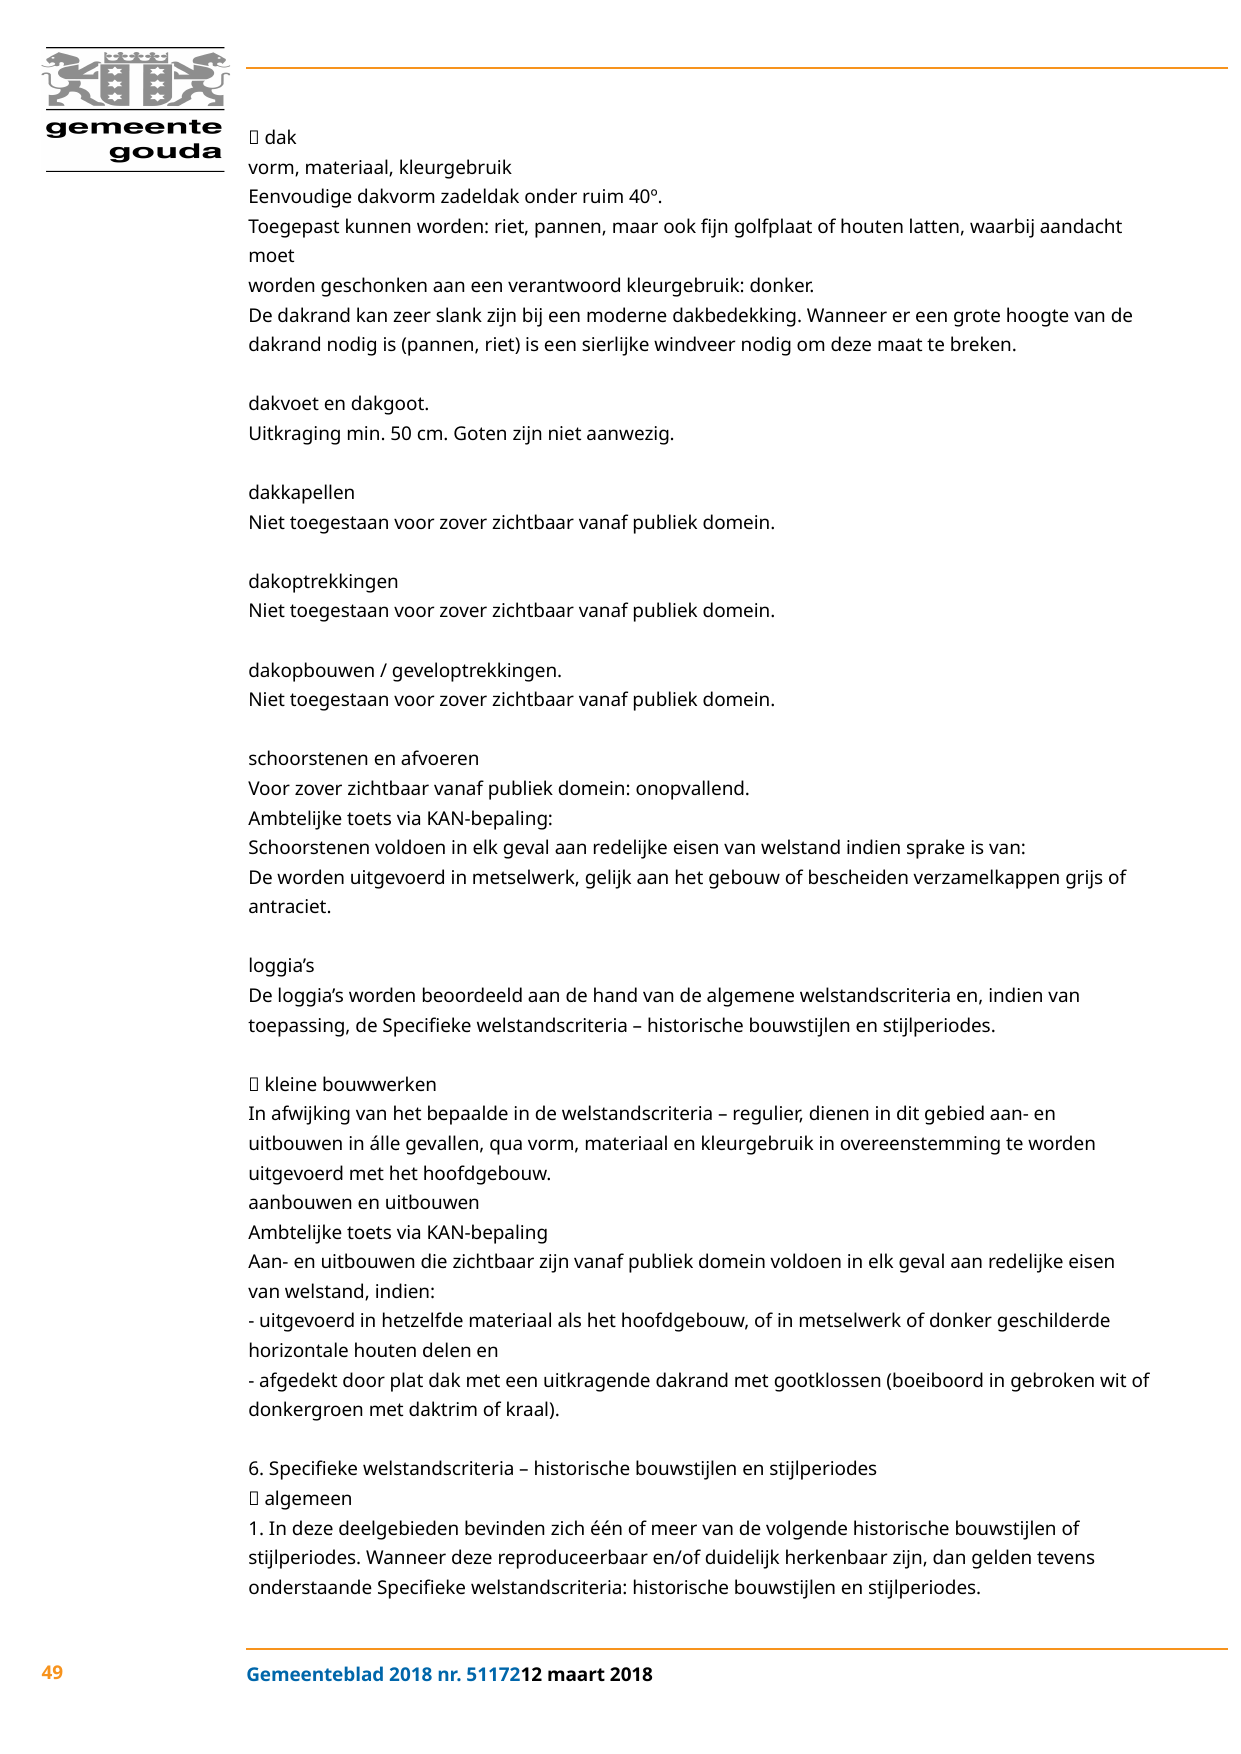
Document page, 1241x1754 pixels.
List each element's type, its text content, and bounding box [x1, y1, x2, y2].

text De worden uitgevoerd in metselwerk, gelijk aan het gebouw of bescheiden verzamelkappen grijs of antraciet. [248, 864, 1152, 919]
text Ambtelijke toets via KAN-bepaling: [248, 805, 1152, 831]
text Niet toegestaan voor zover zichtbaar vanaf publiek domein. [248, 598, 1152, 623]
text loggia’s [248, 953, 1152, 978]
text Schoorstenen voldoen in elk geval aan redelijke eisen van welstand indien sprake is van: [248, 834, 1152, 860]
text 1. In deze deelgebieden bevinden zich één of meer van de volgende historische bouwstijlen of stijlperiodes. Wanneer deze reproduceerbaar en/of duidelijk herkenbaar zijn, dan gelden tevens onderstaande Specifieke welstandscriteria: historische bouwstijlen en stijlperiodes. [248, 1515, 1152, 1600]
text 6. Specifieke welstandscriteria – historische bouwstijlen en stijlperiodes [248, 1456, 1152, 1481]
text Uitkraging min. 50 cm. Goten zijn niet aanwezig. [248, 420, 1152, 446]
text De loggia’s worden beoordeeld aan de hand van de algemene welstandscriteria en, indien van toepassing, de Specifieke welstandscriteria – historische bouwstijlen en stijlperiodes. [248, 982, 1152, 1038]
text  kleine bouwwerken [248, 1071, 1152, 1097]
text dakopbouwen / geveloptrekkingen. [248, 657, 1152, 683]
text schoorstenen en afvoeren [248, 746, 1152, 771]
text Aan- en uitbouwen die zichtbaar zijn vanaf publiek domein voldoen in elk geval aan redelijke eisen van welstand, indien: [248, 1248, 1152, 1304]
text  dak [248, 124, 1152, 150]
text Toegepast kunnen worden: riet, pannen, maar ook fijn golfplaat of houten latten, waarbij aandacht moet [248, 213, 1152, 268]
text worden geschonken aan een verantwoord kleurgebruik: donker. [248, 272, 1152, 298]
picture [41, 47, 231, 172]
text dakoptrekkingen [248, 568, 1152, 594]
text - uitgevoerd in hetzelfde materiaal als het hoofdgebouw, of in metselwerk of donker geschilderde horizontale houten delen en [248, 1308, 1152, 1363]
text Eenvoudige dakvorm zadeldak onder ruim 40º. [248, 183, 1152, 209]
text De dakrand kan zeer slank zijn bij een moderne dakbedekking. Wanneer er een grote hoogte van de dakrand nodig is (pannen, riet) is een sierlijke windveer nodig om deze maat te breken. [248, 302, 1152, 357]
text dakkapellen [248, 479, 1152, 505]
text  algemeen [248, 1485, 1152, 1511]
text Niet toegestaan voor zover zichtbaar vanaf publiek domein. [248, 509, 1152, 535]
text - afgedekt door plat dak met een uitkragende dakrand met gootklossen (boeiboord in gebroken wit of donkergroen met daktrim of kraal). [248, 1367, 1152, 1422]
text vorm, materiaal, kleurgebruik [248, 154, 1152, 180]
text In afwijking van het bepaalde in de welstandscriteria – regulier, dienen in dit gebied aan- en uitbouwen in álle gevallen, qua vorm, materiaal en kleurgebruik in overeenstemming te worden uitgevoerd met het hoofdgebouw. [248, 1101, 1152, 1186]
text dakvoet en dakgoot. [248, 391, 1152, 416]
text aanbouwen en uitbouwen [248, 1189, 1152, 1215]
text Niet toegestaan voor zover zichtbaar vanaf publiek domein. [248, 686, 1152, 712]
text Ambtelijke toets via KAN-bepaling [248, 1219, 1152, 1245]
text Voor zover zichtbaar vanaf publiek domein: onopvallend. [248, 775, 1152, 801]
